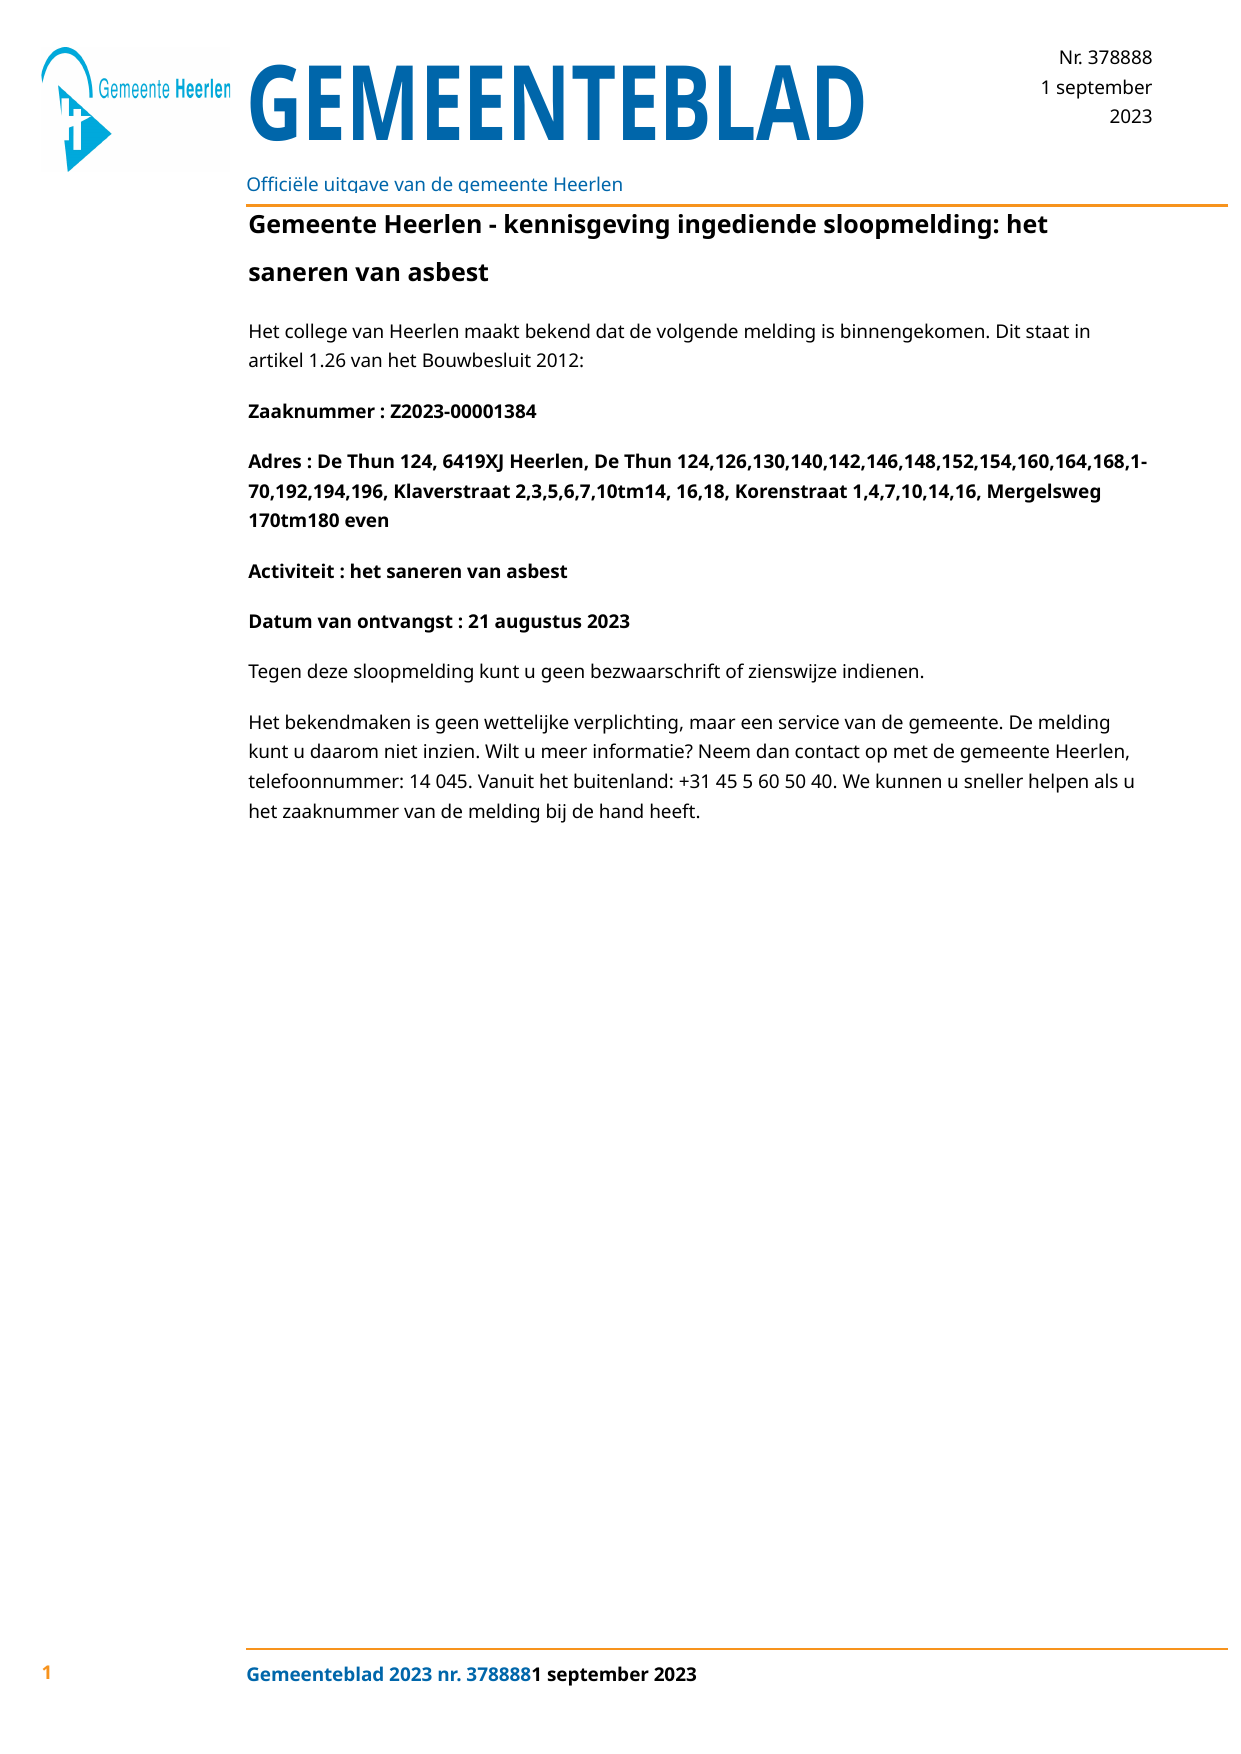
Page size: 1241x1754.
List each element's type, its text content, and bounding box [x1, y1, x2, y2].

text Het bekendmaken is geen wettelijke verplichting, maar een service van de gemeente. De melding kunt u daarom niet inzien. Wilt u meer informatie? Neem dan contact op met de gemeente Heerlen, telefoonnummer: 14 045. Vanuit het buitenland: +31 45 5 60 50 40. We kunnen u sneller helpen als u het zaaknummer van de melding bij de hand heeft. [248, 709, 1152, 824]
text Het college van Heerlen maakt bekend dat de volgende melding is binnengekomen. Dit staat in artikel 1.26 van het Bouwbesluit 2012: [248, 318, 1152, 373]
text Gemeente Heerlen - kennisgeving ingediende sloopmelding: het saneren van asbest [248, 207, 1152, 288]
picture [41, 47, 59, 70]
text Adres : De Thun 124, 6419XJ Heerlen, De Thun 124,126,1­30,14­0,142­,146,­148,1­52,15­4,160­,164,­168,1­70,19­2,194­,196, Klaverstr­aat 2,3,5,6,7­,10tm14, 16,18, Korenstra­at 1,4,7,10,­14,16, Mergelswe­g 170tm180 even [248, 448, 1152, 533]
text Activiteit : het saneren van asbest [248, 558, 1152, 584]
text Datum van ontvangst : 21 augustus 2023 [248, 608, 1152, 634]
text Zaaknummer : Z2023-00001384 [248, 398, 1152, 424]
picture [41, 47, 231, 172]
text Tegen deze sloopmelding kunt u geen bezwaarschrift of zienswijze indienen. [248, 659, 1152, 684]
